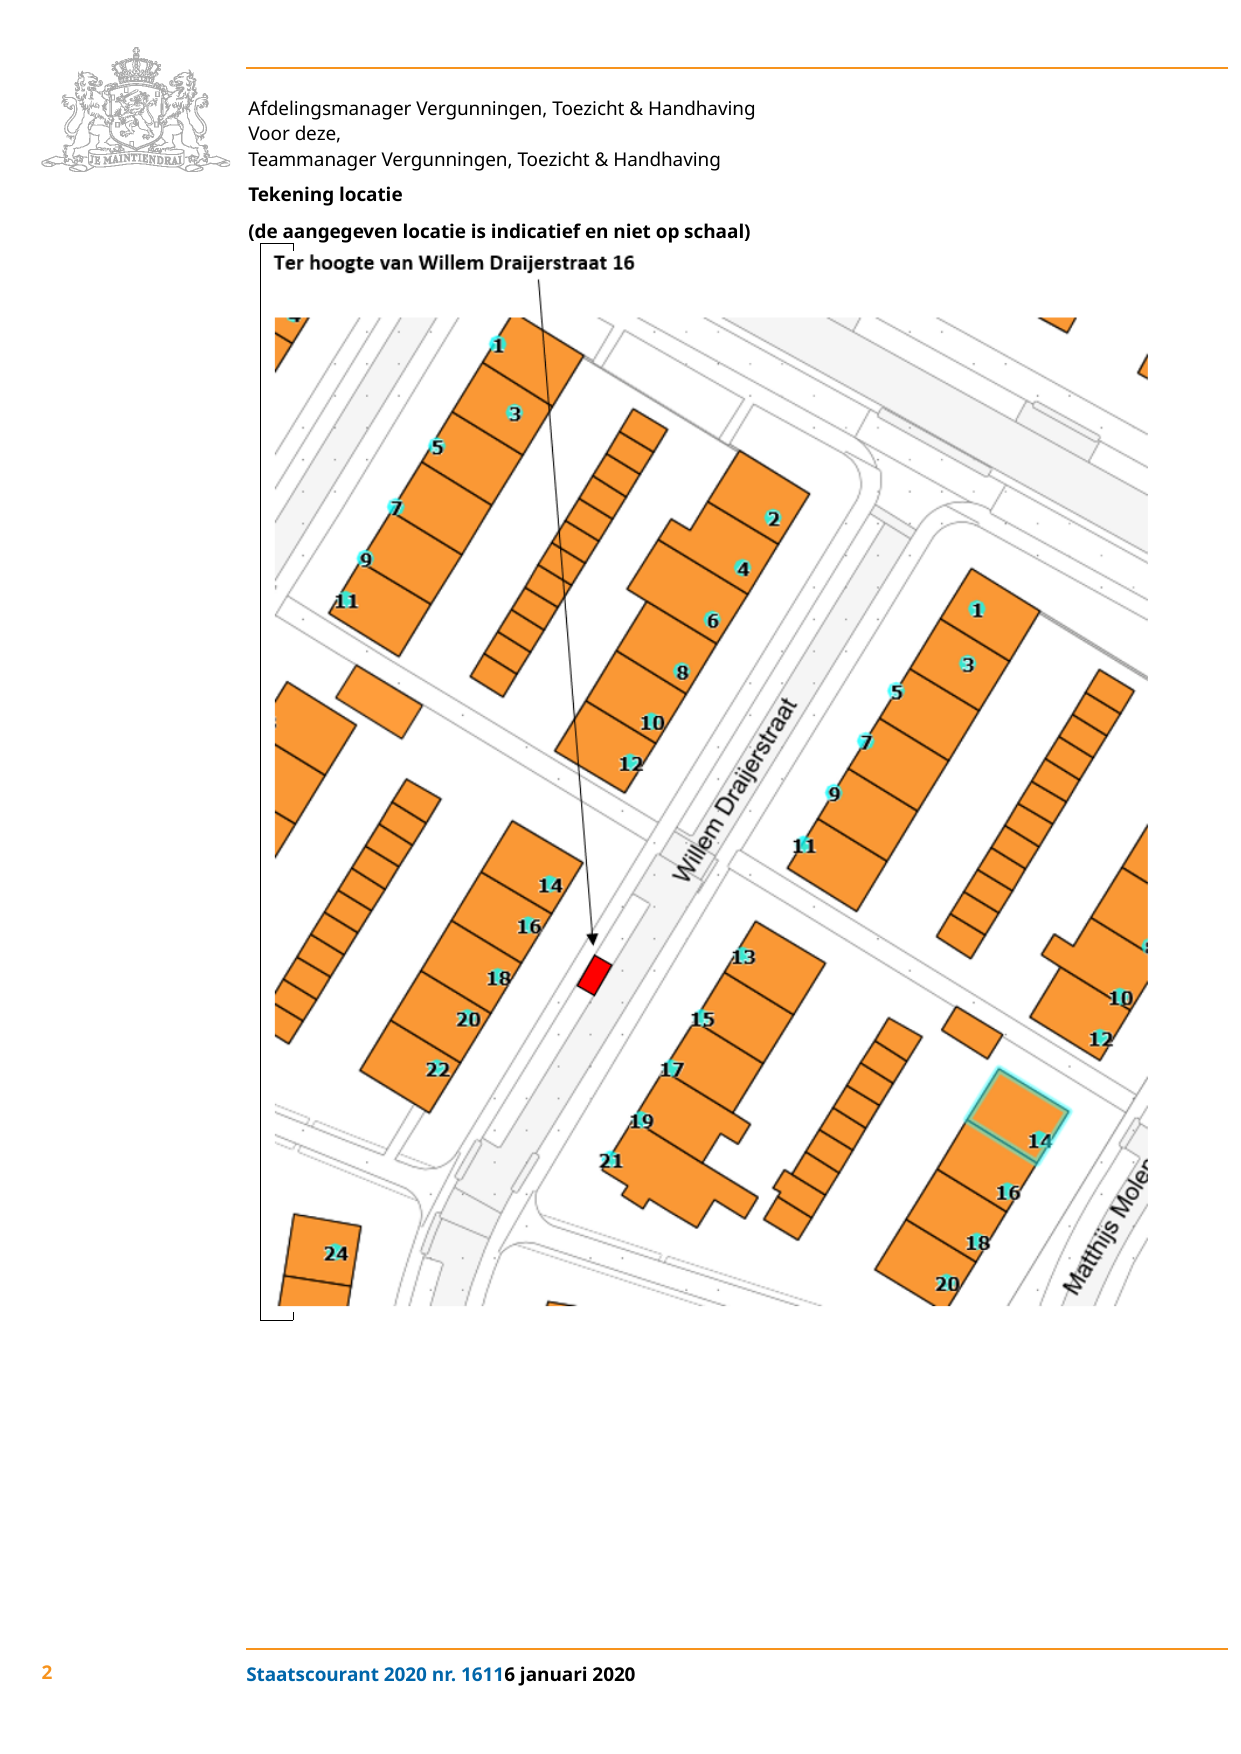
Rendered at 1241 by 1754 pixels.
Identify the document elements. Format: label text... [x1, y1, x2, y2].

text Teammanager Vergunningen, Toezicht & Handhaving [248, 146, 1152, 172]
text (de aangegeven locatie is indicatief en niet op schaal) [248, 223, 1152, 242]
picture [41, 47, 231, 172]
text Voor deze, [248, 121, 1152, 146]
text Tekening locatie [248, 186, 1152, 205]
picture [268, 251, 1155, 1312]
text Afdelingsmanager Vergunningen, Toezicht & Handhaving [248, 95, 1152, 121]
